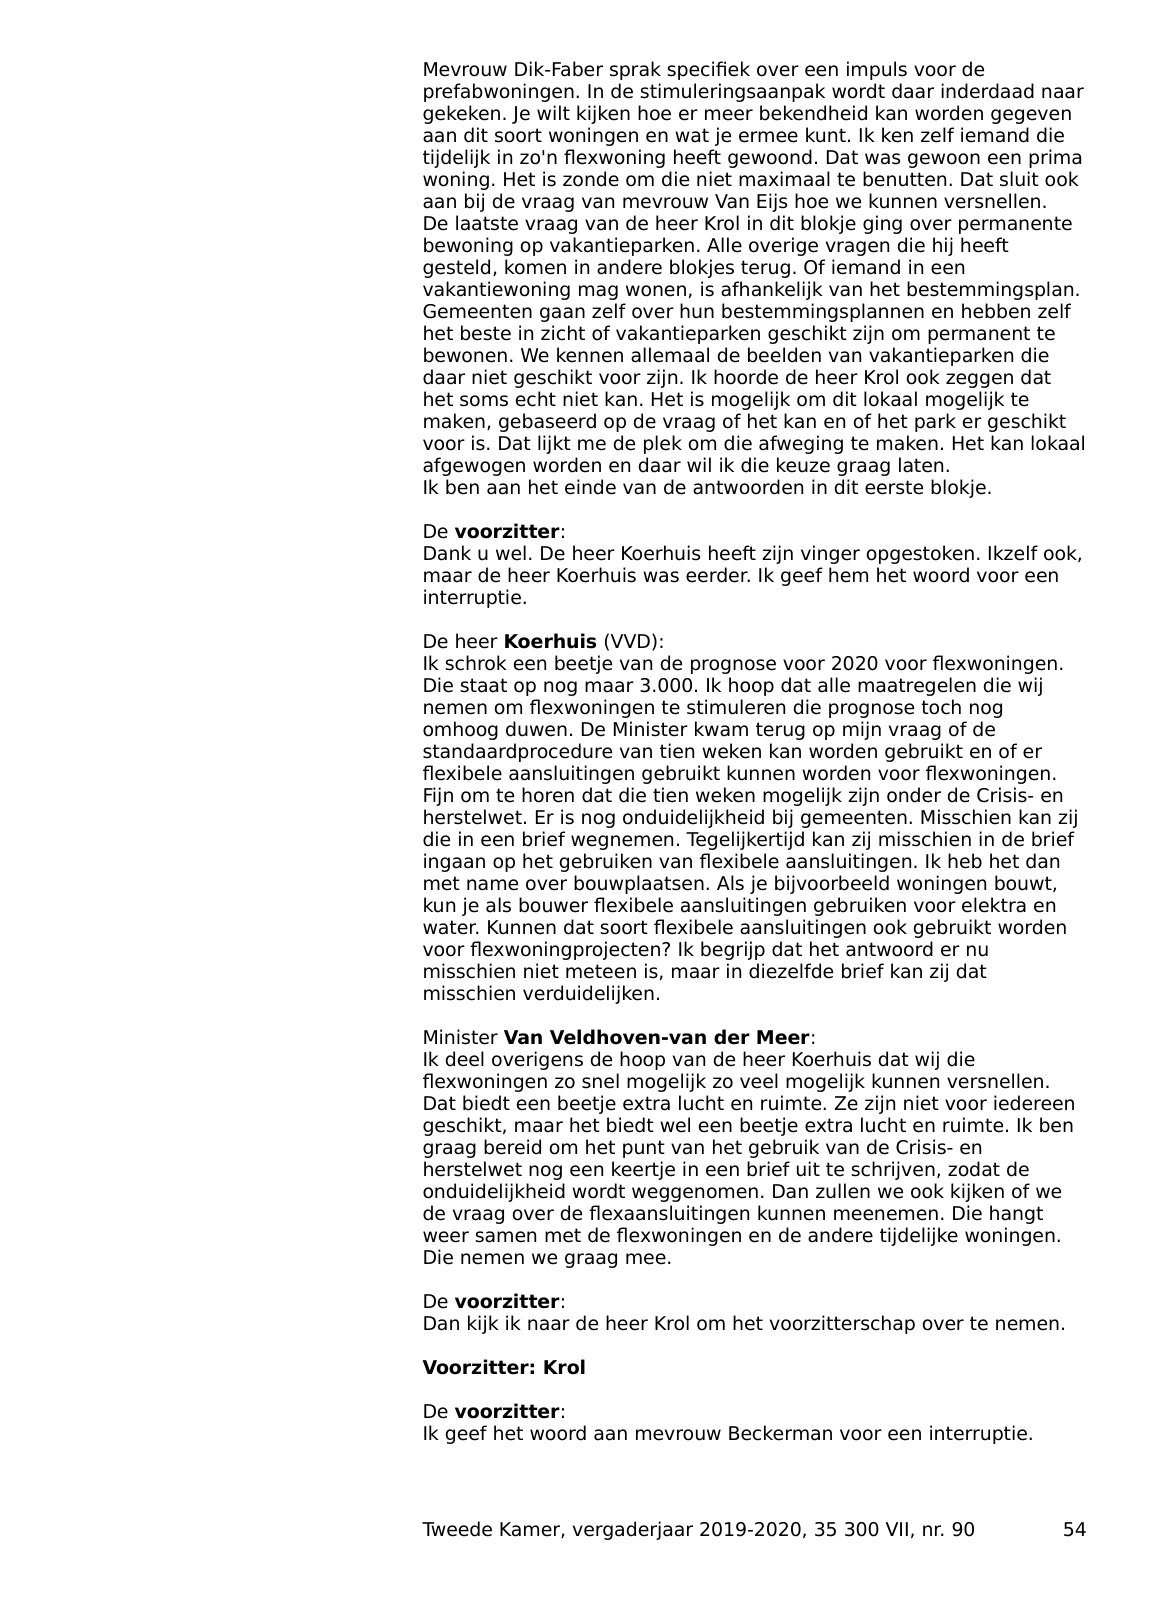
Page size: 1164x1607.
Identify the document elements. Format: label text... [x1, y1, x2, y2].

text Dan kijk ik naar de heer Krol om het voorzitterschap over te nemen. [422, 1313, 1087, 1335]
subtitle Voorzitter: Krol [422, 1357, 1087, 1379]
text De voorzitter: [422, 1401, 1087, 1423]
text Ik geef het woord aan mevrouw Beckerman voor een interruptie. [422, 1423, 1087, 1445]
text Mevrouw Dik-Faber sprak specifiek over een impuls voor de prefabwoningen. In de stimuleringsaanpak wordt daar inderdaad naar gekeken. Je wilt kijken hoe er meer bekendheid kan worden gegeven aan dit soort woningen en wat je ermee kunt. Ik ken zelf iemand die tijdelijk in zo'n flexwoning heeft gewoond. Dat was gewoon een prima woning. Het is zonde om die niet maximaal te benutten. Dat sluit ook aan bij de vraag van mevrouw Van Eijs hoe we kunnen versnellen. [422, 59, 1087, 213]
text De laatste vraag van de heer Krol in dit blokje ging over permanente bewoning op vakantieparken. Alle overige vragen die hij heeft gesteld, komen in andere blokjes terug. Of iemand in een vakantiewoning mag wonen, is afhankelijk van het bestemmingsplan. Gemeenten gaan zelf over hun bestemmingsplannen en hebben zelf het beste in zicht of vakantieparken geschikt zijn om permanent te bewonen. We kennen allemaal de beelden van vakantieparken die daar niet geschikt voor zijn. Ik hoorde de heer Krol ook zeggen dat het soms echt niet kan. Het is mogelijk om dit lokaal mogelijk te maken, gebaseerd op de vraag of het kan en of het park er geschikt voor is. Dat lijkt me de plek om die afweging te maken. Het kan lokaal afgewogen worden en daar wil ik die keuze graag laten. [422, 213, 1087, 477]
text De voorzitter: [422, 521, 1087, 543]
text Ik ben aan het einde van de antwoorden in dit eerste blokje. [422, 477, 1087, 499]
text Minister Van Veldhoven-van der Meer: [422, 1027, 1087, 1049]
text Ik deel overigens de hoop van de heer Koerhuis dat wij die flexwoningen zo snel mogelijk zo veel mogelijk kunnen versnellen. Dat biedt een beetje extra lucht en ruimte. Ze zijn niet voor iedereen geschikt, maar het biedt wel een beetje extra lucht en ruimte. Ik ben graag bereid om het punt van het gebruik van de Crisis- en herstelwet nog een keertje in een brief uit te schrijven, zodat de onduidelijkheid wordt weggenomen. Dan zullen we ook kijken of we de vraag over de flexaansluitingen kunnen meenemen. Die hangt weer samen met de flexwoningen en de andere tijdelijke woningen. Die nemen we graag mee. [422, 1049, 1087, 1268]
text De voorzitter: [422, 1291, 1087, 1313]
text De heer Koerhuis (VVD): [422, 631, 1087, 653]
text Ik schrok een beetje van de prognose voor 2020 voor flexwoningen. Die staat op nog maar 3.000. Ik hoop dat alle maatregelen die wij nemen om flexwoningen te stimuleren die prognose toch nog omhoog duwen. De Minister kwam terug op mijn vraag of de standaardprocedure van tien weken kan worden gebruikt en of er flexibele aansluitingen gebruikt kunnen worden voor flexwoningen. Fijn om te horen dat die tien weken mogelijk zijn onder de Crisis- en herstelwet. Er is nog onduidelijkheid bij gemeenten. Misschien kan zij die in een brief wegnemen. Tegelijkertijd kan zij misschien in de brief ingaan op het gebruiken van flexibele aansluitingen. Ik heb het dan met name over bouwplaatsen. Als je bijvoorbeeld woningen bouwt, kun je als bouwer flexibele aansluitingen gebruiken voor elektra en water. Kunnen dat soort flexibele aansluitingen ook gebruikt worden voor flexwoningprojecten? Ik begrijp dat het antwoord er nu misschien niet meteen is, maar in diezelfde brief kan zij dat misschien verduidelijken. [422, 653, 1087, 1004]
text Dank u wel. De heer Koerhuis heeft zijn vinger opgestoken. Ikzelf ook, maar de heer Koerhuis was eerder. Ik geef hem het woord voor een interruptie. [422, 543, 1087, 609]
